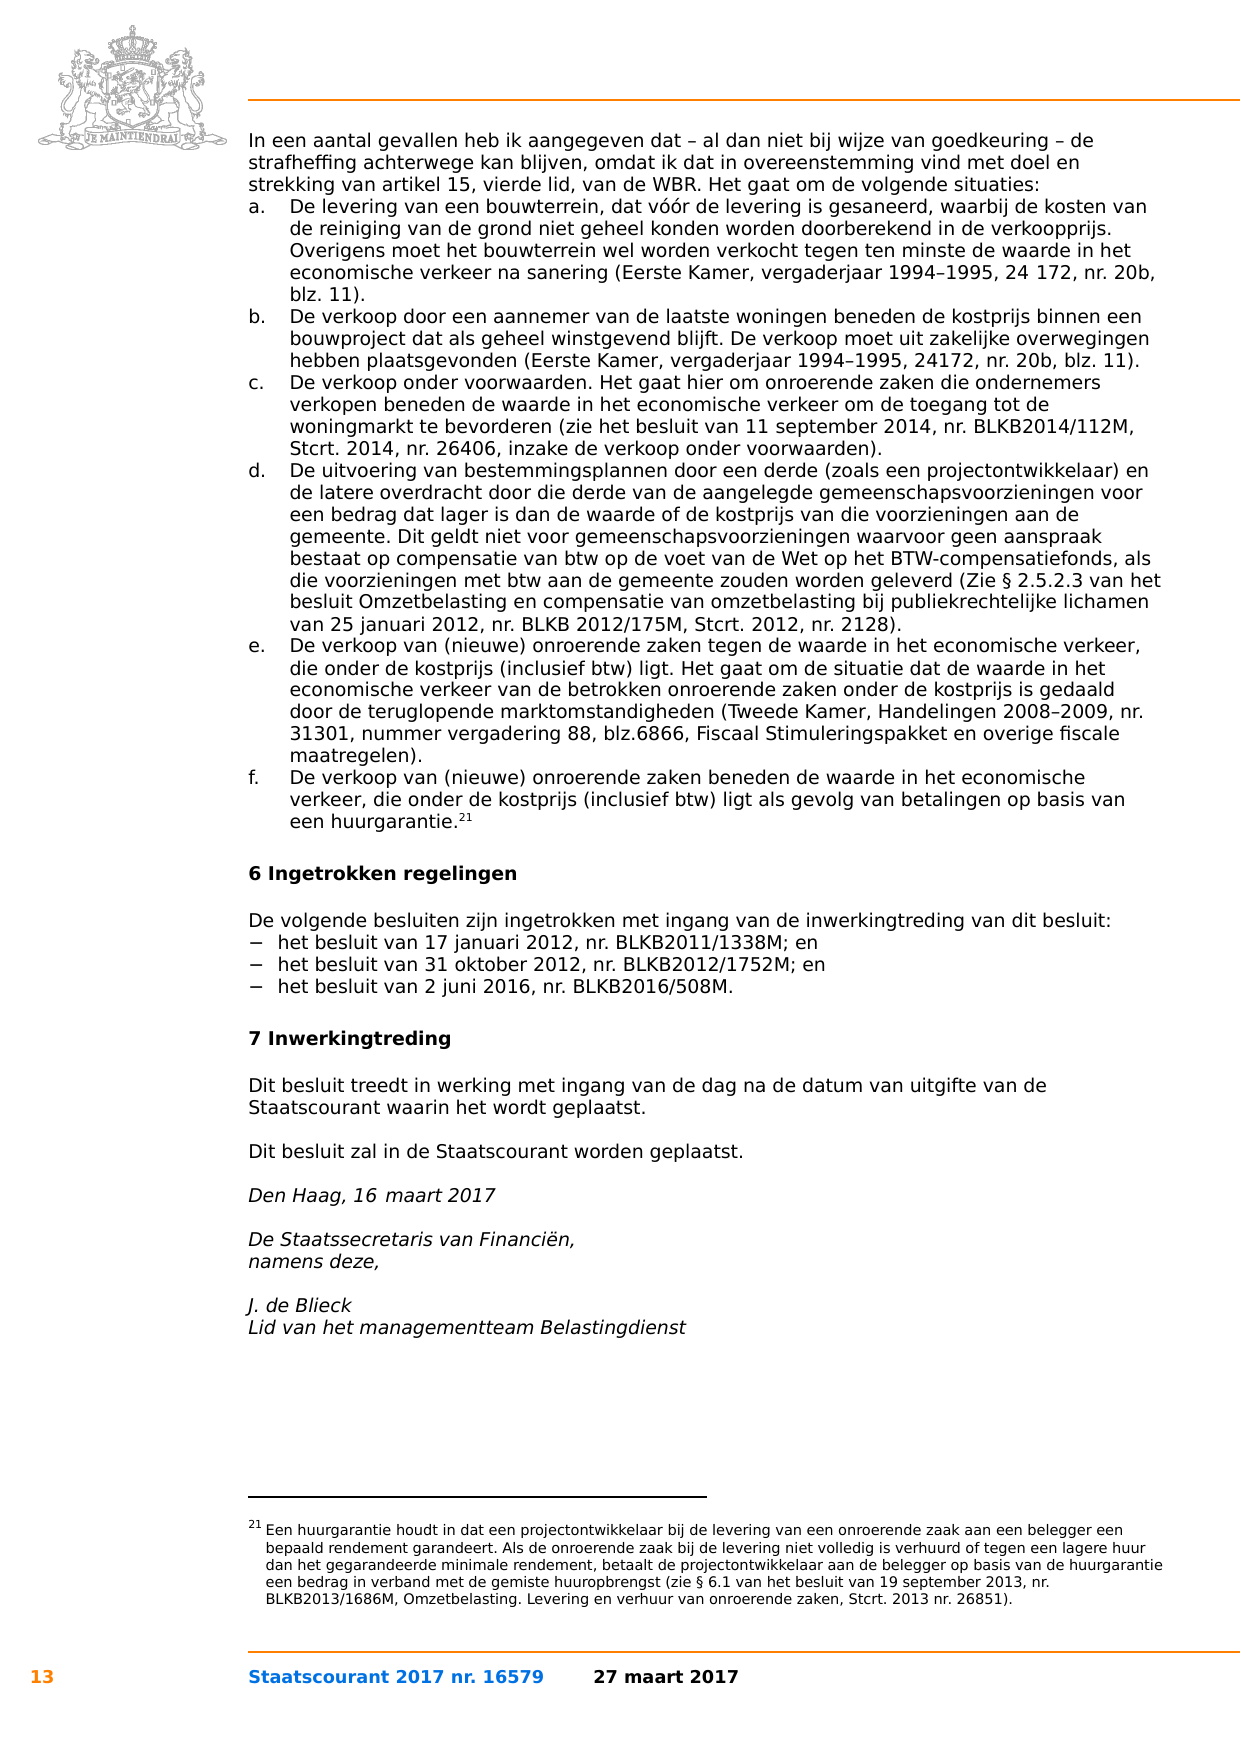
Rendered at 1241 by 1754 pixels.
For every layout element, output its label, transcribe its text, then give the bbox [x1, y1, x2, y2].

picture [38, 25, 227, 150]
text In een aantal gevallen heb ik aangegeven dat – al dan niet bij wijze van goedkeuring – de strafheffing achterwege kan blijven, omdat ik dat in overeenstemming vind met doel en strekking van artikel 15, vierde lid, van de WBR. Het gaat om de volgende situaties: [248, 130, 1163, 196]
text f. De verkoop van (nieuwe) onroerende zaken beneden de waarde in het economische verkeer, die onder de kostprijs (inclusief btw) ligt als gevolg van betalingen op basis van een huurgarantie. [248, 767, 1163, 833]
text e. De verkoop van (nieuwe) onroerende zaken tegen de waarde in het economische verkeer, die onder de kostprijs (inclusief btw) ligt. Het gaat om de situatie dat de waarde in het economische verkeer van de betrokken onroerende zaken onder de kostprijs is gedaald door de teruglopende marktomstandigheden (Tweede Kamer, Handelingen 2008–2009, nr. 31301, nummer vergadering 88, blz.6866, Fiscaal Stimuleringspakket en overige fiscale maatregelen). [248, 635, 1163, 767]
text De volgende besluiten zijn ingetrokken met ingang van de inwerkingtreding van dit besluit: [248, 910, 1163, 932]
text a. De levering van een bouwterrein, dat vóór de levering is gesaneerd, waarbij de kosten van de reiniging van de grond niet geheel konden worden doorberekend in de verkoopprijs. Overigens moet het bouwterrein wel worden verkocht tegen ten minste de waarde in het economische verkeer na sanering (Eerste Kamer, vergaderjaar 1994–1995, 24 172, nr. 20b, blz. 11). [248, 196, 1163, 306]
text Den Haag, 16 maart 2017 [248, 1185, 1163, 1207]
text Dit besluit zal in de Staatscourant worden geplaatst. [248, 1141, 1163, 1163]
subtitle 6 Ingetrokken regelingen [248, 863, 1163, 885]
text d. De uitvoering van bestemmingsplannen door een derde (zoals een projectontwikkelaar) en de latere overdracht door die derde van de aangelegde gemeenschapsvoorzieningen voor een bedrag dat lager is dan de waarde of de kostprijs van die voorzieningen aan de gemeente. Dit geldt niet voor gemeenschapsvoorzieningen waarvoor geen aanspraak bestaat op compensatie van btw op de voet van de Wet op het BTW-compensatiefonds, als die voorzieningen met btw aan de gemeente zouden worden geleverd (Zie § 2.5.2.3 van het besluit Omzetbelasting en compensatie van omzetbelasting bij publiekrechtelijke lichamen van 25 januari 2012, nr. BLKB 2012/175M, Stcrt. 2012, nr. 2128). [248, 459, 1163, 635]
text Een huurgarantie houdt in dat een projectontwikkelaar bij de levering van een onroerende zaak aan een belegger een bepaald rendement garandeert. Als de onroerende zaak bij de levering niet volledig is verhuurd of tegen een lagere huur dan het gegarandeerde minimale rendement, betaalt de projectontwikkelaar aan de belegger op basis van de huurgarantie een bedrag in verband met de gemiste huuropbrengst (zie § 6.1 van het besluit van 19 september 2013, nr. BLKB2013/1686M, Omzetbelasting. Levering en verhuur van onroerende zaken, Stcrt. 2013 nr. 26851). [248, 1518, 1163, 1608]
text Dit besluit treedt in werking met ingang van de dag na de datum van uitgifte van de Staatscourant waarin het wordt geplaatst. [248, 1075, 1163, 1119]
subtitle 7 Inwerkingtreding [248, 1028, 1163, 1050]
text De Staatssecretaris van Financiën, namens deze, J. de Blieck Lid van het managementteam Belastingdienst [248, 1229, 1163, 1338]
text c. De verkoop onder voorwaarden. Het gaat hier om onroerende zaken die ondernemers verkopen beneden de waarde in het economische verkeer om de toegang tot de woningmarkt te bevorderen (zie het besluit van 11 september 2014, nr. BLKB2014/112M, Stcrt. 2014, nr. 26406, inzake de verkoop onder voorwaarden). [248, 372, 1163, 459]
text − het besluit van 2 juni 2016, nr. BLKB2016/508M. [248, 976, 1163, 998]
text − het besluit van 17 januari 2012, nr. BLKB2011/1338M; en [248, 932, 1163, 954]
text b. De verkoop door een aannemer van de laatste woningen beneden de kostprijs binnen een bouwproject dat als geheel winstgevend blijft. De verkoop moet uit zakelijke overwegingen hebben plaatsgevonden (Eerste Kamer, vergaderjaar 1994–1995, 24172, nr. 20b, blz. 11). [248, 306, 1163, 372]
text − het besluit van 31 oktober 2012, nr. BLKB2012/1752M; en [248, 954, 1163, 976]
